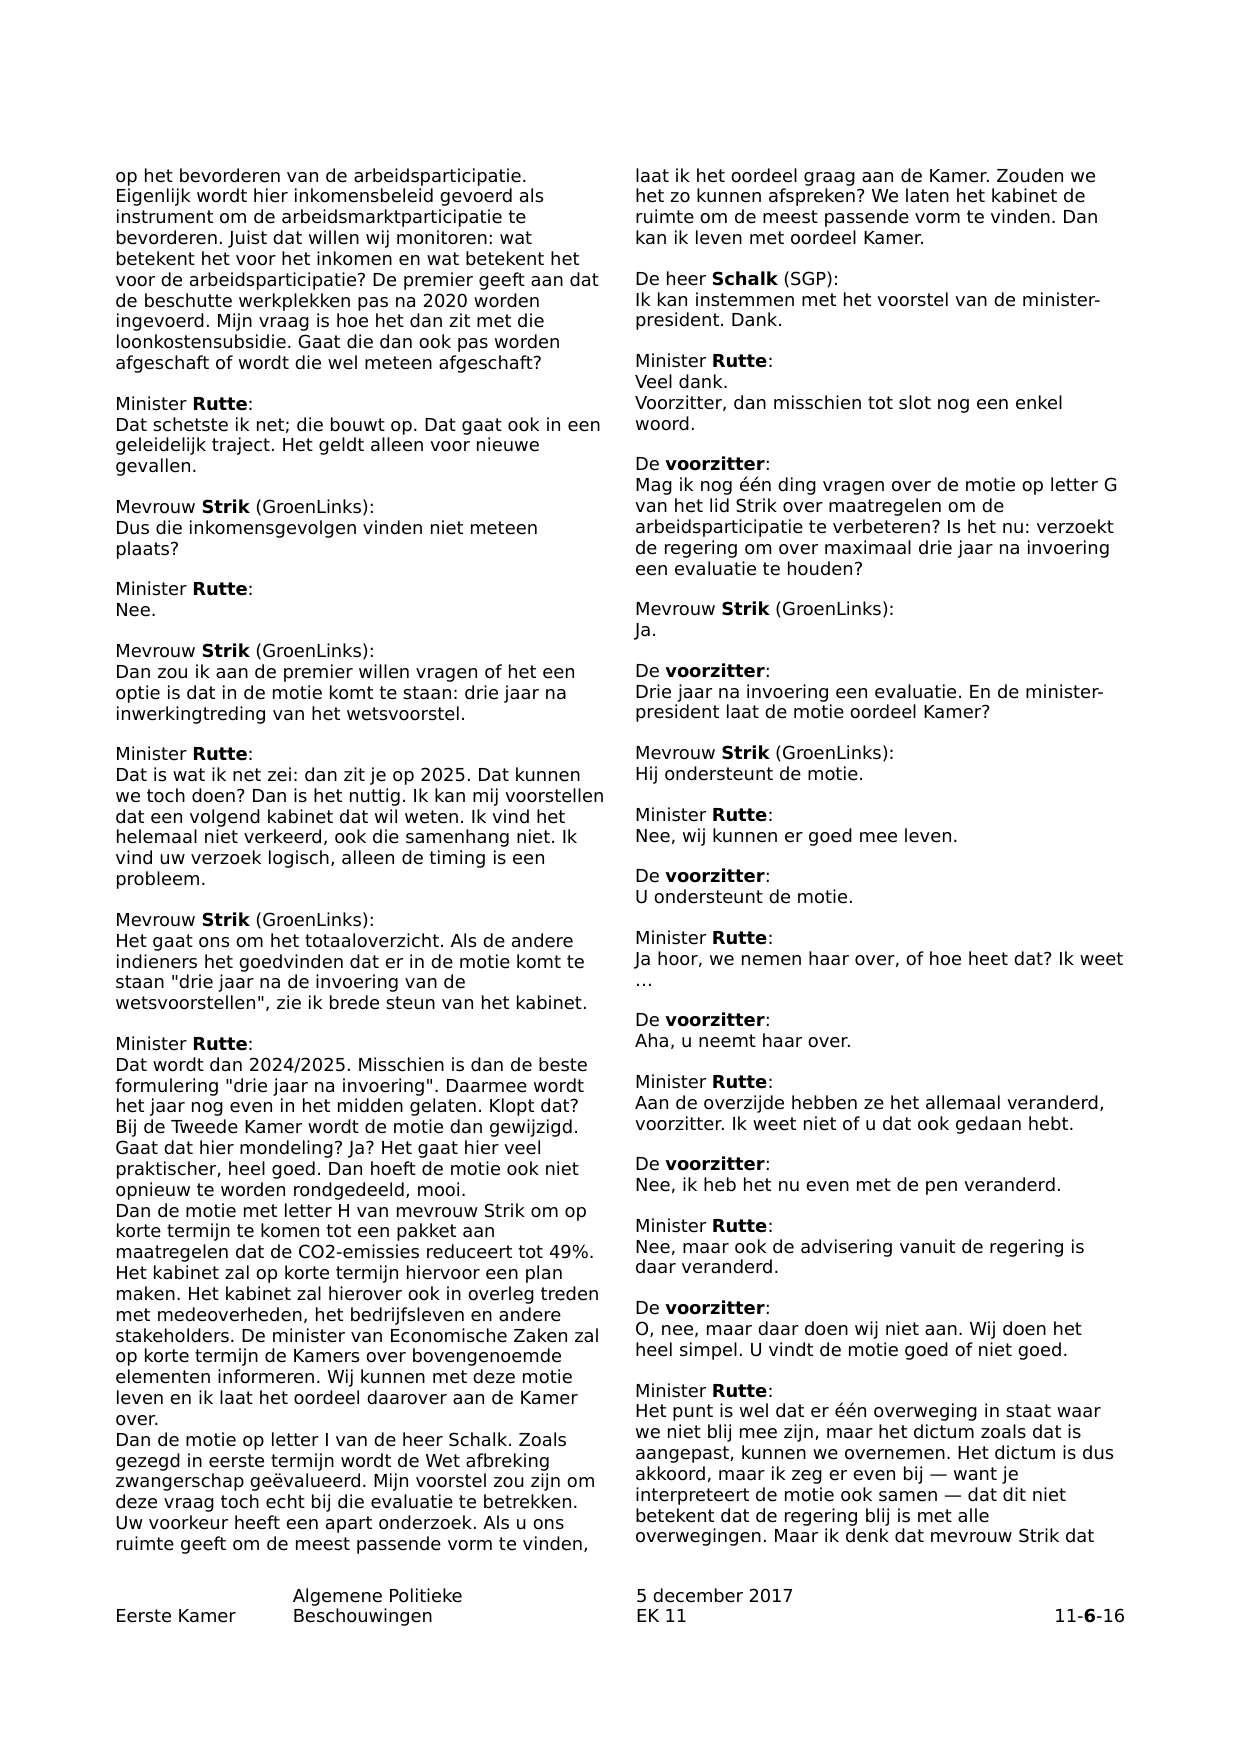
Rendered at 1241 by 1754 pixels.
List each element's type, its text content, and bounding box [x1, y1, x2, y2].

text De voorzitter: [635, 1154, 1125, 1175]
text Aan de overzijde hebben ze het allemaal veranderd, voorzitter. Ik weet niet of u dat ook gedaan hebt. [635, 1092, 1125, 1134]
text De voorzitter: [635, 1010, 1125, 1031]
text Nee, wij kunnen er goed mee leven. [635, 825, 1125, 846]
text O, nee, maar daar doen wij niet aan. Wij doen het heel simpel. U vindt de motie goed of niet goed. [635, 1319, 1125, 1361]
text Nee. [115, 600, 605, 621]
text Veel dank. [635, 372, 1125, 393]
text Het gaat ons om het totaaloverzicht. Als de andere indieners het goedvinden dat er in de motie komt te staan "drie jaar na de invoering van de wetsvoorstellen", zie ik brede steun van het kabinet. [115, 931, 605, 1014]
text U ondersteunt de motie. [635, 887, 1125, 908]
text Nee, ik heb het nu even met de pen veranderd. [635, 1175, 1125, 1196]
text Dus die inkomensgevolgen vinden niet meteen plaats? [115, 518, 605, 559]
text De voorzitter: [635, 454, 1125, 475]
text Voorzitter, dan misschien tot slot nog een enkel woord. [635, 393, 1125, 434]
text De voorzitter: [635, 1298, 1125, 1319]
text Minister Rutte: [635, 1216, 1125, 1236]
text Mevrouw Strik (GroenLinks): [115, 641, 605, 662]
text Minister Rutte: [635, 1072, 1125, 1092]
text op het bevorderen van de arbeidsparticipatie. Eigenlijk wordt hier inkomensbeleid gevoerd als instrument om de arbeidsmarktparticipatie te bevorderen. Juist dat willen wij monitoren: wat betekent het voor het inkomen en wat betekent het voor de arbeidsparticipatie? De premier geeft aan dat de beschutte werkplekken pas na 2020 worden ingevoerd. Mijn vraag is hoe het dan zit met die loonkostensubsidie. Gaat die dan ook pas worden afgeschaft of wordt die wel meteen afgeschaft? [115, 165, 605, 374]
text Het punt is wel dat er één overweging in staat waar we niet blij mee zijn, maar het dictum zoals dat is aangepast, kunnen we overnemen. Het dictum is dus akkoord, maar ik zeg er even bij — want je interpreteert de motie ook samen — dat dit niet betekent dat de regering blij is met alle overwegingen. Maar ik denk dat mevrouw Strik dat [635, 1401, 1125, 1547]
text De voorzitter: [635, 661, 1125, 681]
text Mevrouw Strik (GroenLinks): [635, 599, 1125, 620]
text Minister Rutte: [635, 1381, 1125, 1401]
text Hij ondersteunt de motie. [635, 764, 1125, 785]
text Dan de motie met letter H van mevrouw Strik om op korte termijn te komen tot een pakket aan maatregelen dat de CO2-emissies reduceert tot 49%. Het kabinet zal op korte termijn hiervoor een plan maken. Het kabinet zal hierover ook in overleg treden met medeoverheden, het bedrijfsleven en andere stakeholders. De minister van Economische Zaken zal op korte termijn de Kamers over bovengenoemde elementen informeren. Wij kunnen met deze motie leven en ik laat het oordeel daarover aan de Kamer over. [115, 1200, 605, 1429]
text Dat wordt dan 2024/2025. Misschien is dan de beste formulering "drie jaar na invoering". Daarmee wordt het jaar nog even in het midden gelaten. Klopt dat? Bij de Tweede Kamer wordt de motie dan gewijzigd. Gaat dat hier mondeling? Ja? Het gaat hier veel praktischer, heel goed. Dan hoeft de motie ook niet opnieuw te worden rondgedeeld, mooi. [115, 1054, 605, 1200]
text Minister Rutte: [635, 928, 1125, 948]
text Ja hoor, we nemen haar over, of hoe heet dat? Ik weet … [635, 948, 1125, 990]
text De voorzitter: [635, 866, 1125, 887]
text Minister Rutte: [115, 1034, 605, 1054]
text Dat schetste ik net; die bouwt op. Dat gaat ook in een geleidelijk traject. Het geldt alleen voor nieuwe gevallen. [115, 414, 605, 477]
text Dat is wat ik net zei: dan zit je op 2025. Dat kunnen we toch doen? Dan is het nuttig. Ik kan mij voorstellen dat een volgend kabinet dat wil weten. Ik vind het helemaal niet verkeerd, ook die samenhang niet. Ik vind uw verzoek logisch, alleen de timing is een probleem. [115, 765, 605, 890]
text Dan zou ik aan de premier willen vragen of het een optie is dat in de motie komt te staan: drie jaar na inwerkingtreding van het wetsvoorstel. [115, 662, 605, 724]
text Nee, maar ook de advisering vanuit de regering is daar veranderd. [635, 1236, 1125, 1278]
text Mevrouw Strik (GroenLinks): [635, 743, 1125, 764]
text Ik kan instemmen met het voorstel van de minister-president. Dank. [635, 289, 1125, 331]
text Minister Rutte: [635, 805, 1125, 825]
text Minister Rutte: [115, 744, 605, 765]
text Dan de motie op letter I van de heer Schalk. Zoals gezegd in eerste termijn wordt de Wet afbreking zwangerschap geëvalueerd. Mijn voorstel zou zijn om deze vraag toch echt bij die evaluatie te betrekken. Uw voorkeur heeft een apart onderzoek. Als u ons ruimte geeft om de meest passende vorm te vinden, [115, 1429, 605, 1554]
text Drie jaar na invoering een evaluatie. En de minister-president laat de motie oordeel Kamer? [635, 681, 1125, 723]
text De heer Schalk (SGP): [635, 269, 1125, 289]
text Mag ik nog één ding vragen over de motie op letter G van het lid Strik over maatregelen om de arbeidsparticipatie te verbeteren? Is het nu: verzoekt de regering om over maximaal drie jaar na invoering een evaluatie te houden? [635, 475, 1125, 579]
text Minister Rutte: [115, 579, 605, 600]
text Mevrouw Strik (GroenLinks): [115, 910, 605, 931]
text laat ik het oordeel graag aan de Kamer. Zouden we het zo kunnen afspreken? We laten het kabinet de ruimte om de meest passende vorm te vinden. Dan kan ik leven met oordeel Kamer. [635, 165, 1125, 249]
text Ja. [635, 620, 1125, 641]
text Minister Rutte: [115, 394, 605, 414]
text Mevrouw Strik (GroenLinks): [115, 497, 605, 518]
text Minister Rutte: [635, 351, 1125, 372]
text Aha, u neemt haar over. [635, 1031, 1125, 1052]
